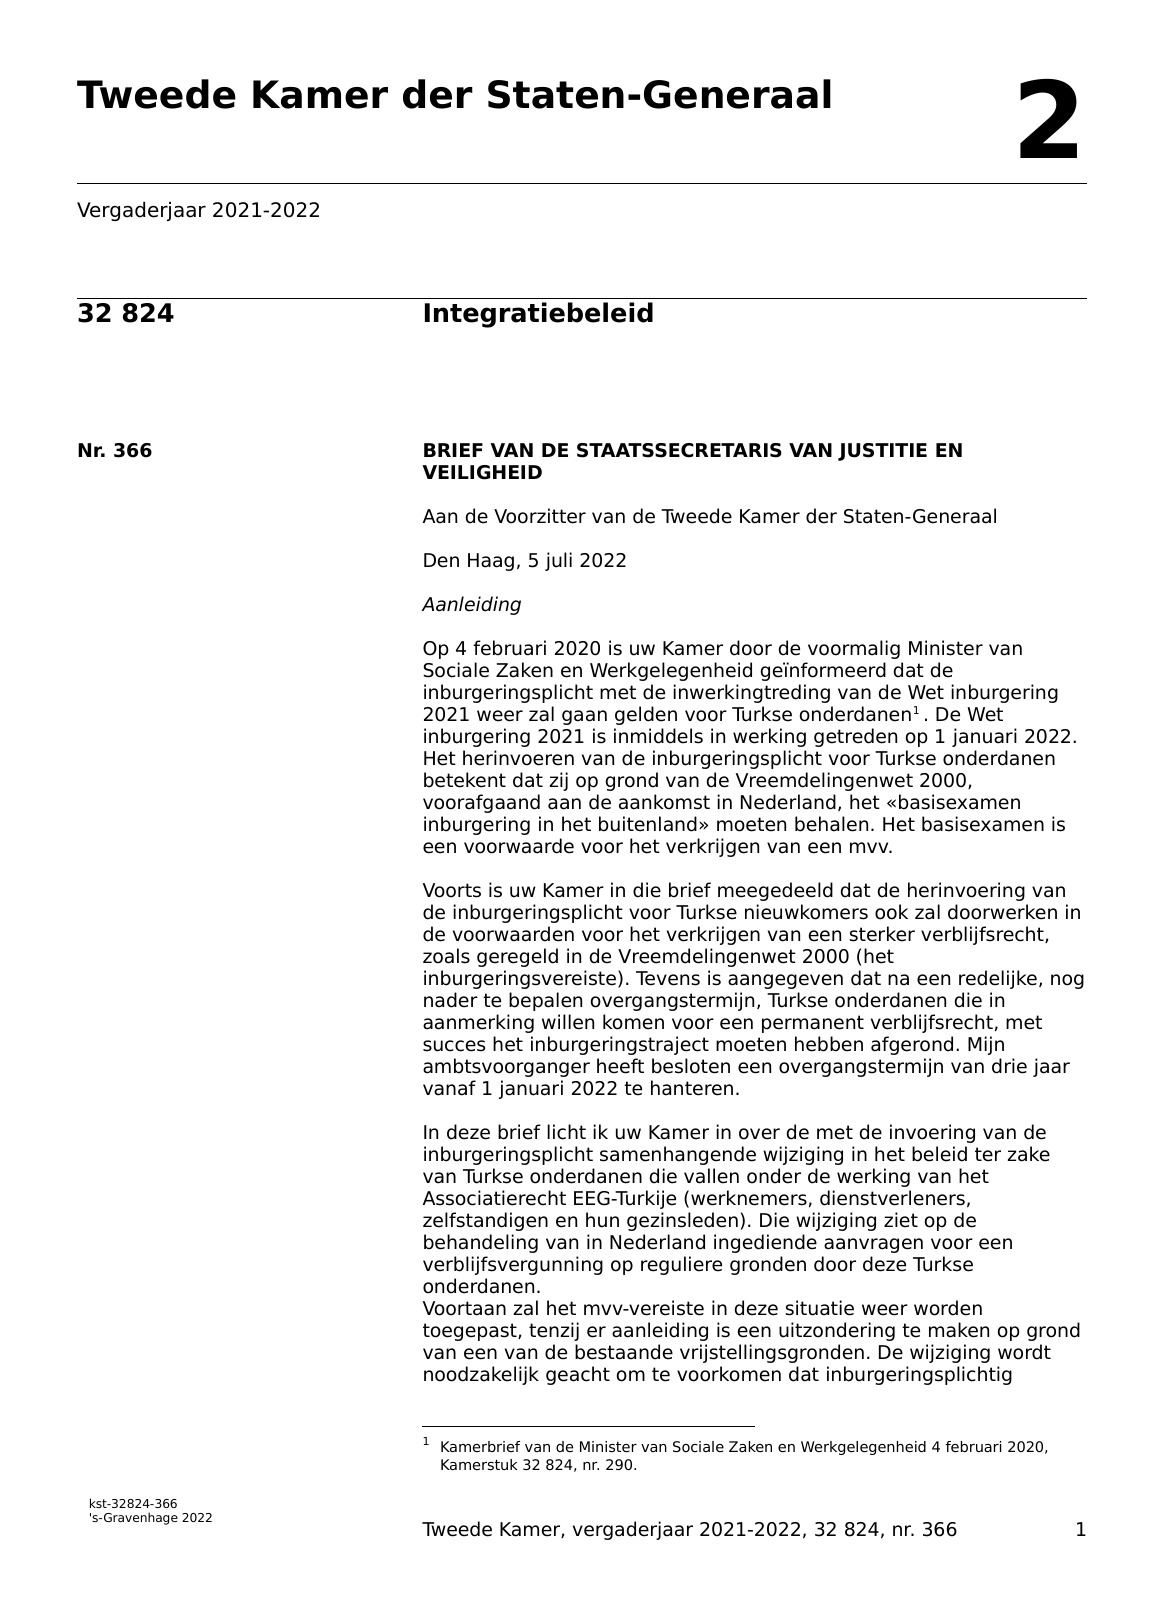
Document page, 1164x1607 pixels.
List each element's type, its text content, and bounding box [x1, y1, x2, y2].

table_header 2 [886, 59, 1087, 183]
text Voortaan zal het mvv-vereiste in deze situatie weer worden toegepast, tenzij er aanleiding is een uitzondering te maken op grond van een van de bestaande vrijstellingsgronden. De wijziging wordt noodzakelijk geacht om te voorkomen dat inburgeringsplichtig [422, 1298, 1087, 1386]
subtitle Aanleiding [422, 594, 1087, 616]
table_cell Vergaderjaar 2021-2022 [77, 184, 1087, 298]
table_header Tweede Kamer der Staten-Generaal [77, 59, 886, 183]
subtitle 32 824 Integratiebeleid [77, 299, 1087, 329]
subtitle Nr. 366 BRIEF VAN DE STAATSSECRETARIS VAN JUSTITIE EN VEILIGHEID [77, 440, 1087, 484]
text In deze brief licht ik uw Kamer in over de met de invoering van de inburgeringsplicht samenhangende wijziging in het beleid ter zake van Turkse onderdanen die vallen onder de werking van het Associatierecht EEG-Turkije (werknemers, dienstverleners, zelfstandigen en hun gezinsleden). Die wijziging ziet op de behandeling van in Nederland ingediende aanvragen voor een verblijfsvergunning op reguliere gronden door deze Turkse onderdanen. [422, 1122, 1087, 1298]
text Kamerbrief van de Minister van Sociale Zaken en Werkgelegenheid 4 februari 2020, Kamerstuk 32 824, nr. 290. [422, 1435, 1087, 1474]
text Op 4 februari 2020 is uw Kamer door de voormalig Minister van Sociale Zaken en Werkgelegenheid geïnformeerd dat de inburgeringsplicht met de inwerkingtreding van de Wet inburgering 2021 weer zal gaan gelden voor Turkse onderdanen. De Wet inburgering 2021 is inmiddels in werking getreden op 1 januari 2022. Het herinvoeren van de inburgeringsplicht voor Turkse onderdanen betekent dat zij op grond van de Vreemdelingenwet 2000, voorafgaand aan de aankomst in Nederland, het «basisexamen inburgering in het buitenland» moeten behalen. Het basisexamen is een voorwaarde voor het verkrijgen van een mvv. [422, 638, 1087, 858]
text kst-32824-366 [88, 1497, 323, 1511]
text Den Haag, 5 juli 2022 [422, 550, 1087, 572]
text 's-Gravenhage 2022 [88, 1511, 323, 1525]
text Voorts is uw Kamer in die brief meegedeeld dat de herinvoering van de inburgeringsplicht voor Turkse nieuwkomers ook zal doorwerken in de voorwaarden voor het verkrijgen van een sterker verblijfsrecht, zoals geregeld in de Vreemdelingenwet 2000 (het inburgeringsvereiste). Tevens is aangegeven dat na een redelijke, nog nader te bepalen overgangstermijn, Turkse onderdanen die in aanmerking willen komen voor een permanent verblijfsrecht, met succes het inburgeringstraject moeten hebben afgerond. Mijn ambtsvoorganger heeft besloten een overgangstermijn van drie jaar vanaf 1 januari 2022 te hanteren. [422, 880, 1087, 1100]
text Aan de Voorzitter van de Tweede Kamer der Staten-Generaal [422, 506, 1087, 528]
